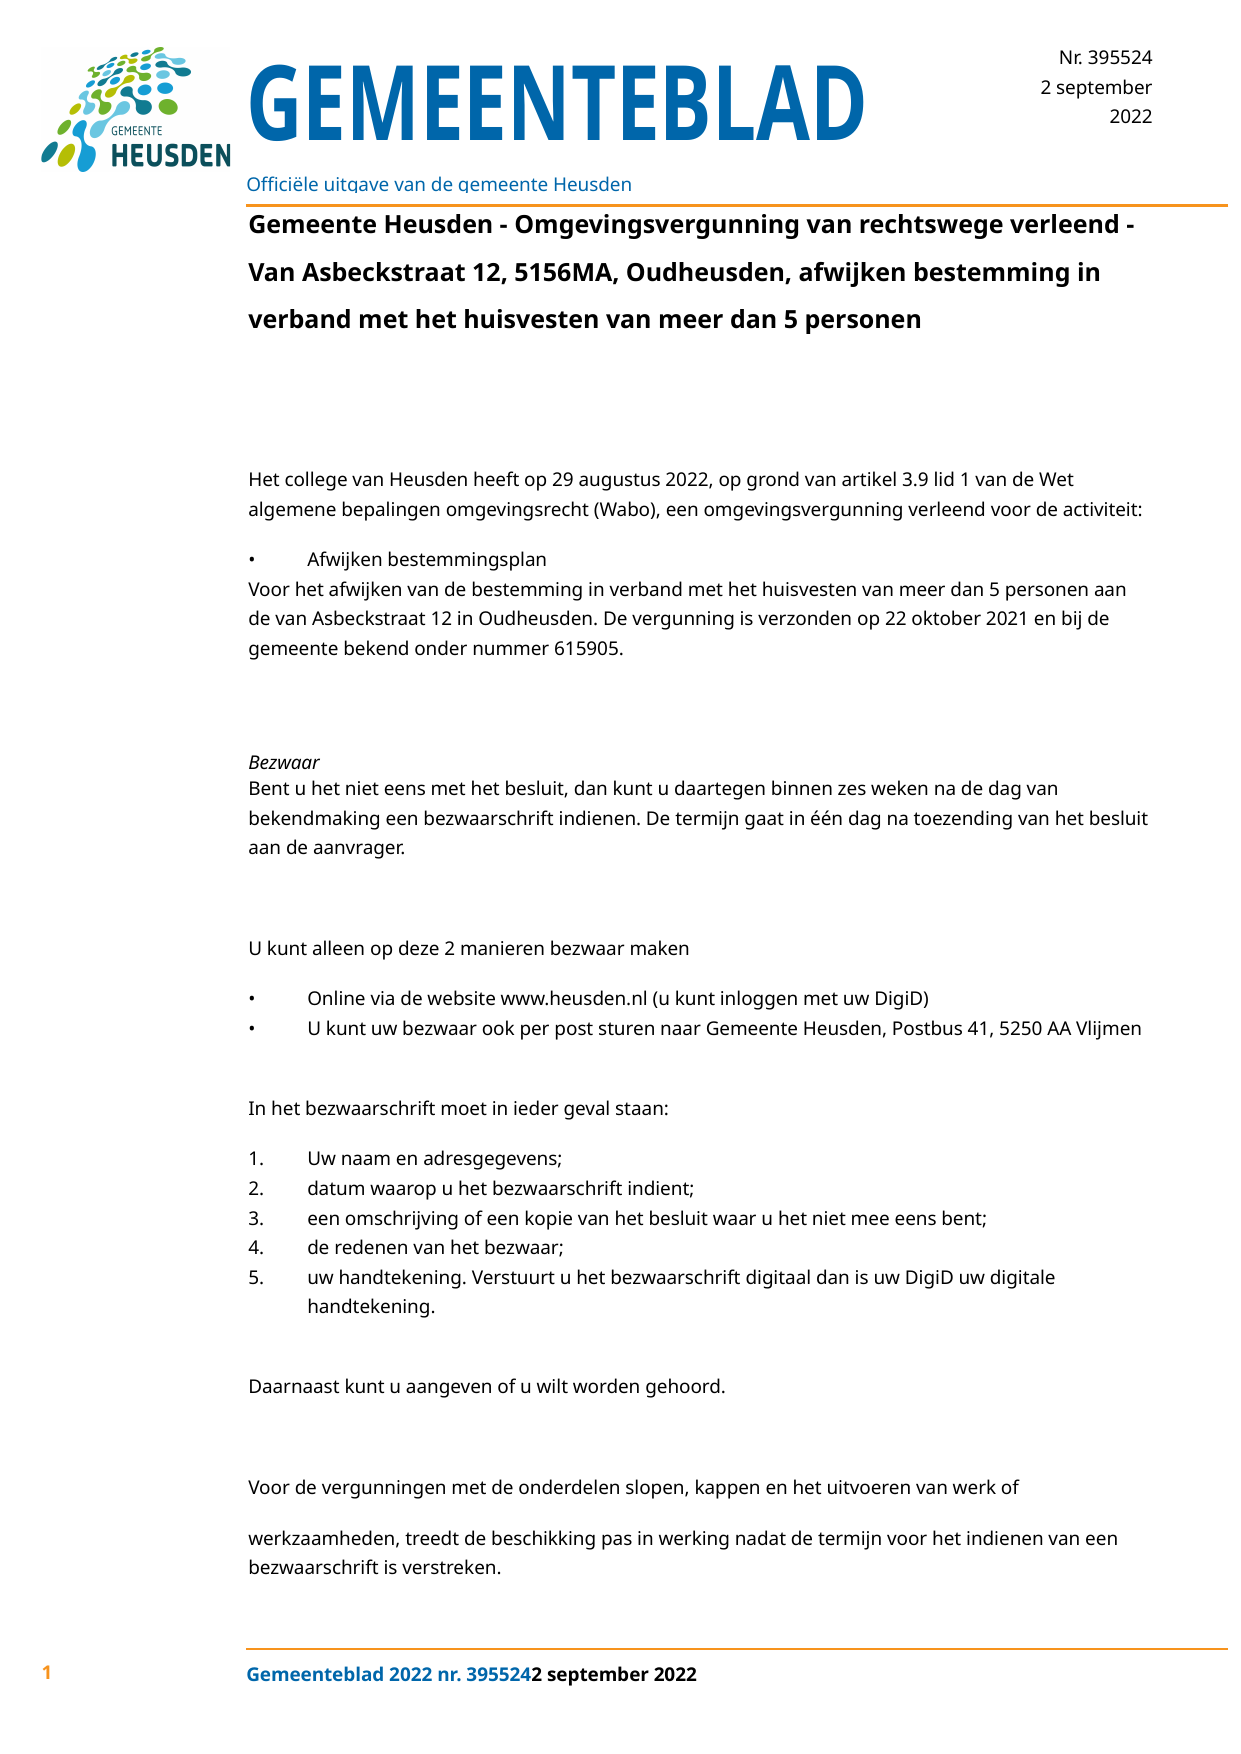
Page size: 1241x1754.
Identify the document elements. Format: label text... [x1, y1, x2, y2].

list Online via de website www.heusden.nl (u kunt inloggen met uw DigiD) [248, 986, 1152, 1011]
list uw handtekening. Verstuurt u het bezwaarschrift digitaal dan is uw DigiD uw digitale handtekening. [248, 1264, 1152, 1319]
text Gemeente Heusden - Omgevingsvergunning van rechtswege verleend - Van Asbeckstraat 12, 5156MA, Oudheusden, afwijken bestemming in verband met het huisvesten van meer dan 5 personen [248, 207, 1152, 336]
text Daarnaast kunt u aangeven of u wilt worden gehoord. [248, 1373, 1152, 1399]
list een omschrijving of een kopie van het besluit waar u het niet mee eens bent; [248, 1205, 1152, 1231]
text In het bezwaarschrift moet in ieder geval staan: [248, 1095, 1152, 1121]
text Voor de vergunningen met de onderdelen slopen, kappen en het uitvoeren van werk of [248, 1474, 1152, 1500]
picture [41, 47, 231, 172]
text Bezwaar [248, 749, 1152, 775]
list U kunt uw bezwaar ook per post sturen naar Gemeente Heusden, Postbus 41, 5250 AA Vlijmen [248, 1015, 1152, 1041]
text U kunt alleen op deze 2 manieren bezwaar maken [248, 935, 1152, 961]
list Uw naam en adresgegevens; [248, 1146, 1152, 1171]
list datum waarop u het bezwaarschrift indient; [248, 1175, 1152, 1201]
text Bent u het niet eens met het besluit, dan kunt u daartegen binnen zes weken na de dag van bekendmaking een bezwaarschrift indienen. De termijn gaat in één dag na toezending van het besluit aan de aanvrager. [248, 775, 1152, 860]
text Voor het afwijken van de bestemming in verband met het huisvesten van meer dan 5 personen aan de van Asbeckstraat 12 in Oudheusden. De vergunning is verzonden op 22 oktober 2021 en bij de gemeente bekend onder nummer 615905. [248, 576, 1152, 661]
text werkzaamheden, treedt de beschikking pas in werking nadat de termijn voor het indienen van een bezwaarschrift is verstreken. [248, 1525, 1152, 1580]
list de redenen van het bezwaar; [248, 1234, 1152, 1260]
text Het college van Heusden heeft op 29 augustus 2022, op grond van artikel 3.9 lid 1 van de Wet algemene bepalingen omgevingsrecht (Wabo), een omgevingsvergunning verleend voor de activiteit: [248, 466, 1152, 522]
list Afwijken bestemmingsplan [248, 546, 1152, 572]
